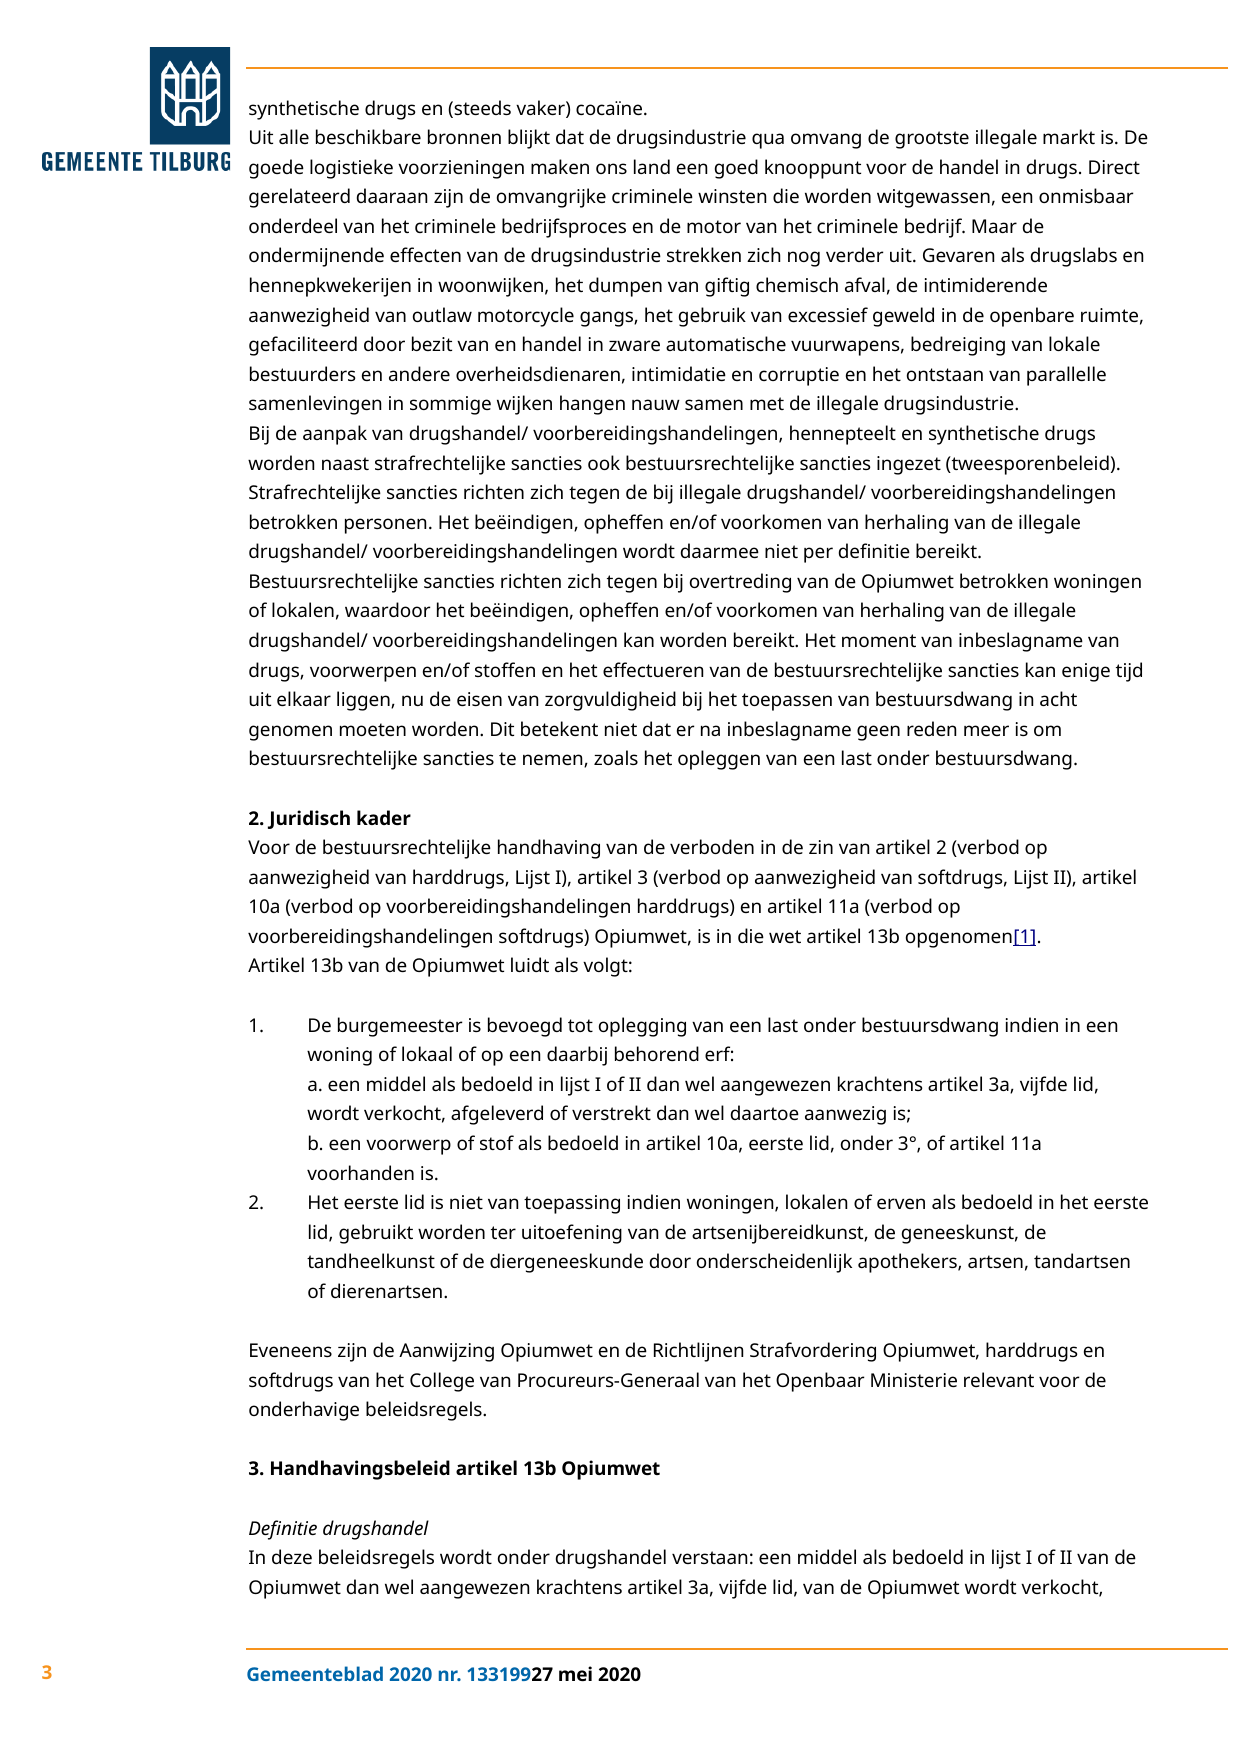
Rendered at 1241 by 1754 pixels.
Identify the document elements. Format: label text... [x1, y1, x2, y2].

list b. een voorwerp of stof als bedoeld in artikel 10a, eerste lid, onder 3°, of artikel 11a voorhanden is. [248, 1130, 1152, 1186]
list De burgemeester is bevoegd tot oplegging van een last onder bestuursdwang indien in een woning of lokaal of op een daarbij behorend erf: [248, 1012, 1152, 1067]
text Uit alle beschikbare bronnen blijkt dat de drugsindustrie qua omvang de grootste illegale markt is. De goede logistieke voorzieningen maken ons land een goed knooppunt voor de handel in drugs. Direct gerelateerd daaraan zijn de omvangrijke criminele winsten die worden witgewassen, een onmisbaar onderdeel van het criminele bedrijfsproces en de motor van het criminele bedrijf. Maar de ondermijnende effecten van de drugsindustrie strekken zich nog verder uit. Gevaren als drugslabs en hennepkwekerijen in woonwijken, het dumpen van giftig chemisch afval, de intimiderende aanwezigheid van outlaw motorcycle gangs, het gebruik van excessief geweld in de openbare ruimte, gefaciliteerd door bezit van en handel in zware automatische vuurwapens, bedreiging van lokale bestuurders en andere overheidsdienaren, intimidatie en corruptie en het ontstaan van parallelle samenlevingen in sommige wijken hangen nauw samen met de illegale drugsindustrie. [248, 124, 1152, 416]
text 3. Handhavingsbeleid artikel 13b Opiumwet [248, 1456, 1152, 1481]
text Definitie drugshandel [248, 1515, 1152, 1541]
text Artikel 13b van de Opiumwet luidt als volgt: [248, 953, 1152, 978]
list a. een middel als bedoeld in lijst I of II dan wel aangewezen krachtens artikel 3a, vijfde lid, wordt verkocht, afgeleverd of verstrekt dan wel daartoe aanwezig is; [248, 1071, 1152, 1126]
text synthetische drugs en (steeds vaker) cocaïne. [248, 95, 1152, 121]
text Voor de bestuursrechtelijke handhaving van de verboden in de zin van artikel 2 (verbod op aanwezigheid van harddrugs, Lijst I), artikel 3 (verbod op aanwezigheid van softdrugs, Lijst II), artikel 10a (verbod op voorbereidingshandelingen harddrugs) en artikel 11a (verbod op voorbereidingshandelingen softdrugs) Opiumwet, is in die wet artikel 13b opgenomen[1]. [248, 834, 1152, 949]
text In deze beleidsregels wordt onder drugshandel verstaan: een middel als bedoeld in lijst I of II van de Opiumwet dan wel aangewezen krachtens artikel 3a, vijfde lid, van de Opiumwet wordt verkocht, [248, 1544, 1152, 1600]
picture [41, 47, 231, 172]
list Het eerste lid is niet van toepassing indien woningen, lokalen of erven als bedoeld in het eerste lid, gebruikt worden ter uitoefening van de artsenijbereidkunst, de geneeskunst, de tandheelkunst of de diergeneeskunde door onderscheidenlijk apothekers, artsen, tandartsen of dierenartsen. [248, 1189, 1152, 1304]
text 2. Juridisch kader [248, 805, 1152, 831]
text Bij de aanpak van drugshandel/ voorbereidingshandelingen, hennepteelt en synthetische drugs worden naast strafrechtelijke sancties ook bestuursrechtelijke sancties ingezet (tweesporenbeleid). Strafrechtelijke sancties richten zich tegen de bij illegale drugshandel/ voorbereidingshandelingen betrokken personen. Het beëindigen, opheffen en/of voorkomen van herhaling van de illegale drugshandel/ voorbereidingshandelingen wordt daarmee niet per definitie bereikt. Bestuursrechtelijke sancties richten zich tegen bij overtreding van de Opiumwet betrokken woningen of lokalen, waardoor het beëindigen, opheffen en/of voorkomen van herhaling van de illegale drugshandel/ voorbereidingshandelingen kan worden bereikt. Het moment van inbeslagname van drugs, voorwerpen en/of stoffen en het effectueren van de bestuursrechtelijke sancties kan enige tijd uit elkaar liggen, nu de eisen van zorgvuldigheid bij het toepassen van bestuursdwang in acht genomen moeten worden. Dit betekent niet dat er na inbeslagname geen reden meer is om bestuursrechtelijke sancties te nemen, zoals het opleggen van een last onder bestuursdwang. [248, 420, 1152, 771]
text Eveneens zijn de Aanwijzing Opiumwet en de Richtlijnen Strafvordering Opiumwet, harddrugs en softdrugs van het College van Procureurs-Generaal van het Openbaar Ministerie relevant voor de onderhavige beleidsregels. [248, 1337, 1152, 1422]
